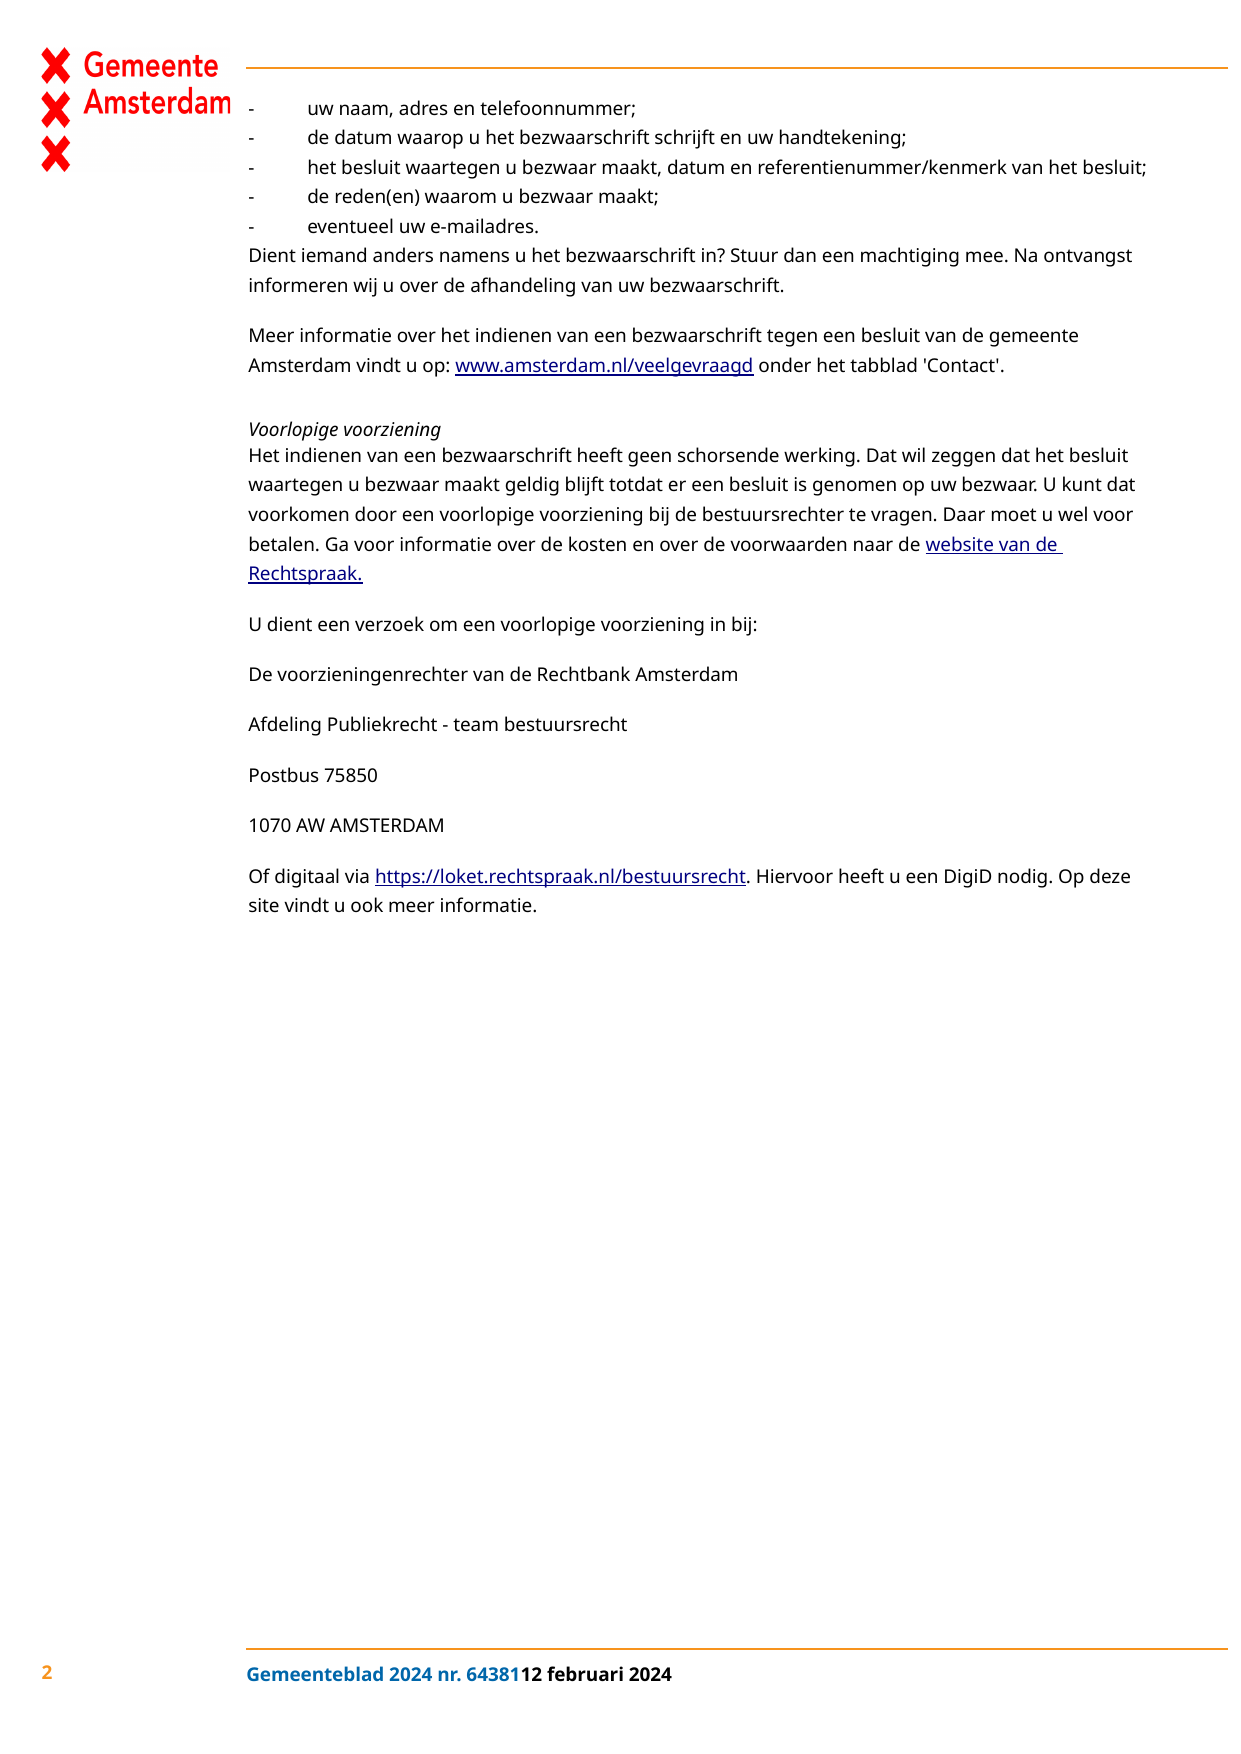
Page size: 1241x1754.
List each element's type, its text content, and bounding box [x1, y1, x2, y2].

text Voorlopige voorziening [248, 416, 1152, 442]
text Postbus 75850 [248, 762, 1152, 788]
text Dient iemand anders namens u het bezwaarschrift in? Stuur dan een machtiging mee. Na ontvangst informeren wij u over de afhandeling van uw bezwaarschrift. [248, 243, 1152, 298]
text 1070 AW AMSTERDAM [248, 812, 1152, 838]
text De voorzieningenrechter van de Rechtbank Amsterdam [248, 661, 1152, 687]
list uw naam, adres en telefoonnummer; [248, 95, 1152, 121]
text Meer informatie over het indienen van een bezwaarschrift tegen een besluit van de gemeente Amsterdam vindt u op: www.amsterdam.nl/veelgevraagd onder het tabblad 'Contact'. [248, 323, 1152, 378]
text Of digitaal via https://loket.rechtspraak.nl/bestuursrecht. Hiervoor heeft u een DigiD nodig. Op deze site vindt u ook meer informatie. [248, 863, 1152, 918]
text U dient een verzoek om een voorlopige voorziening in bij: [248, 611, 1152, 636]
text Het indienen van een bezwaarschrift heeft geen schorsende werking. Dat wil zeggen dat het besluit waartegen u bezwaar maakt geldig blijft totdat er een besluit is genomen op uw bezwaar. U kunt dat voorkomen door een voorlopige voorziening bij de bestuursrechter te vragen. Daar moet u wel voor betalen. Ga voor informatie over de kosten en over de voorwaarden naar de website van de Rechtspraak. [248, 442, 1152, 586]
list het besluit waartegen u bezwaar maakt, datum en referentienummer/kenmerk van het besluit; [248, 154, 1152, 180]
list de datum waarop u het bezwaarschrift schrijft en uw handtekening; [248, 124, 1152, 150]
list eventueel uw e-mailadres. [248, 213, 1152, 239]
list de reden(en) waarom u bezwaar maakt; [248, 183, 1152, 209]
text Afdeling Publiekrecht - team bestuursrecht [248, 712, 1152, 737]
picture [41, 47, 231, 172]
